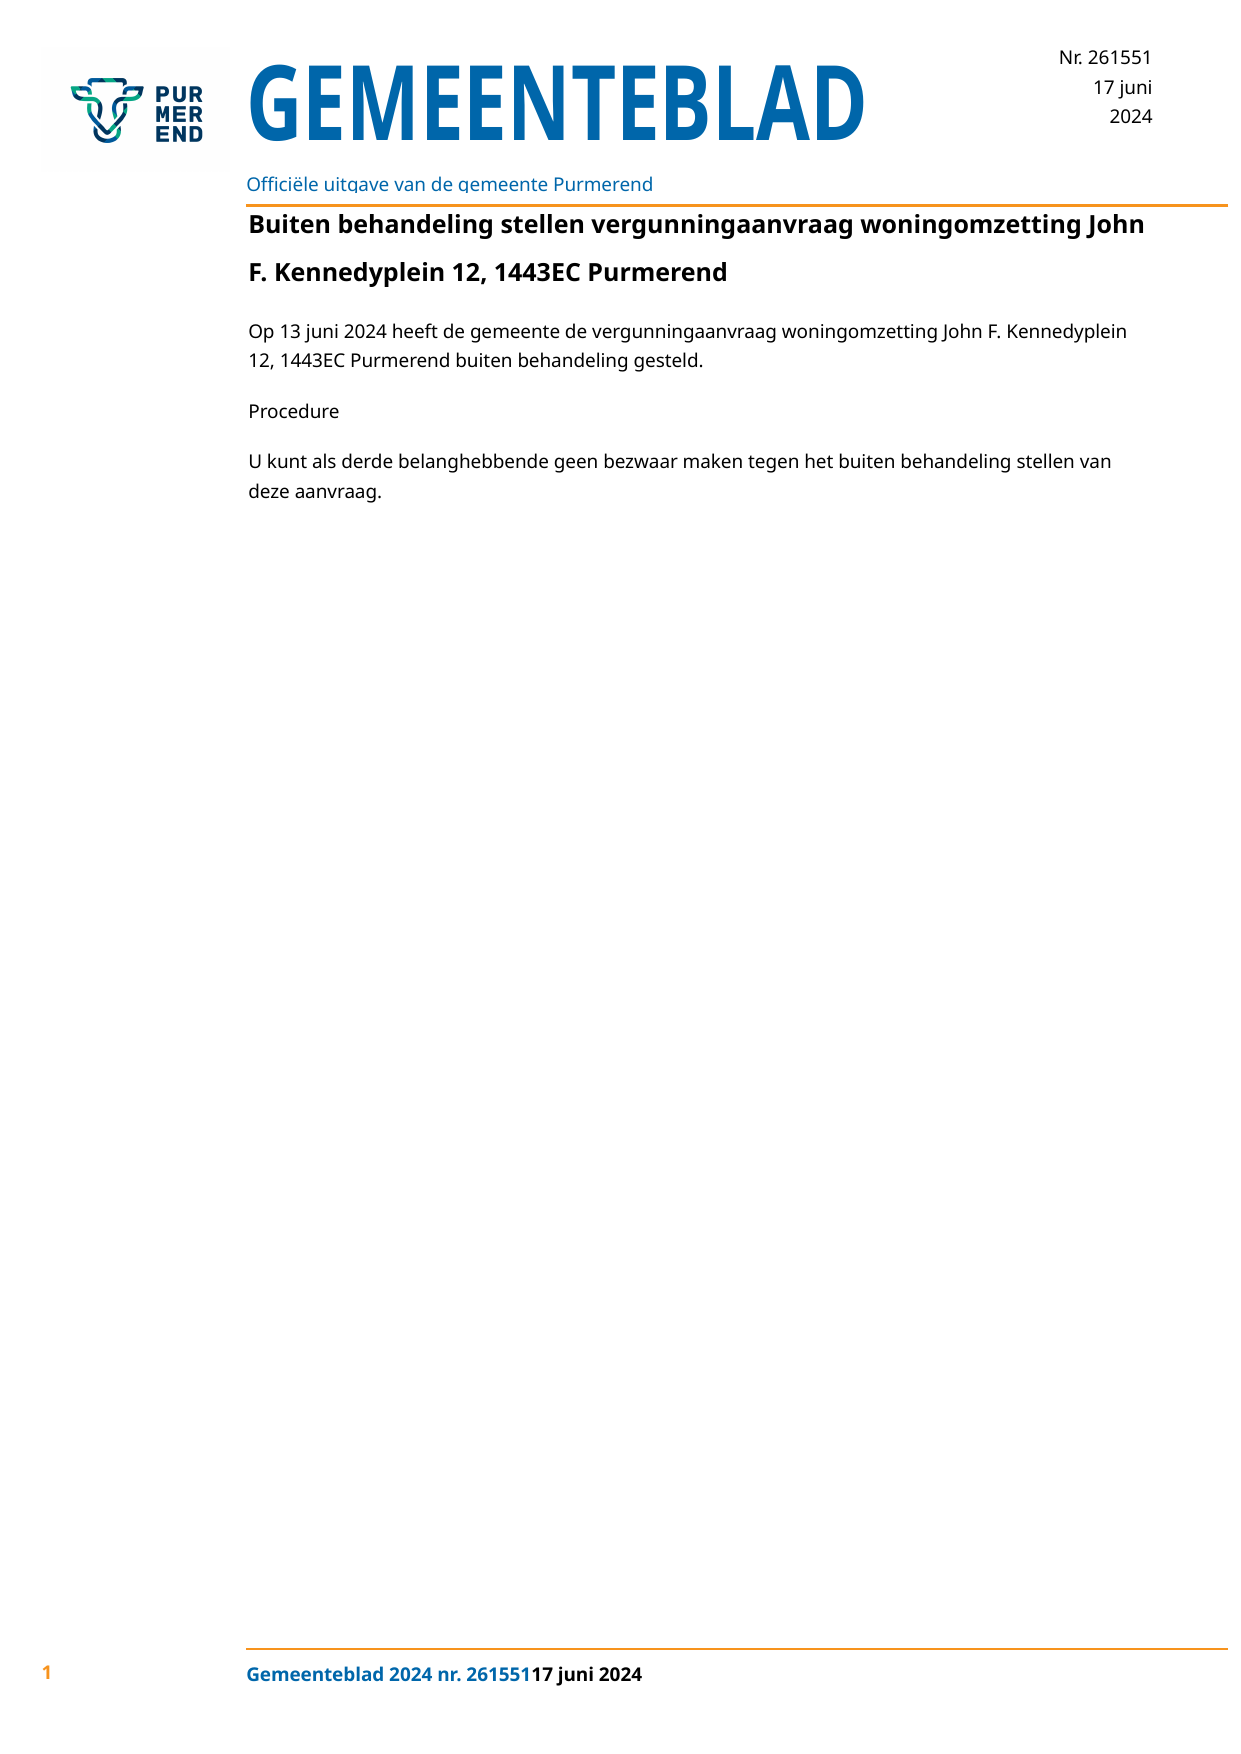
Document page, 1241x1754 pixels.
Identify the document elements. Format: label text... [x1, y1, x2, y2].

picture [41, 47, 231, 172]
text Op 13 juni 2024 heeft de gemeente de vergunningaanvraag woningomzetting John F. Kennedyplein 12, 1443EC Purmerend buiten behandeling gesteld. [248, 318, 1152, 373]
text Procedure [248, 398, 1152, 424]
text U kunt als derde belanghebbende geen bezwaar maken tegen het buiten behandeling stellen van deze aanvraag. [248, 448, 1152, 504]
text Buiten behandeling stellen vergunningaanvraag woningomzetting John F. Kennedyplein 12, 1443EC Purmerend [248, 207, 1152, 288]
